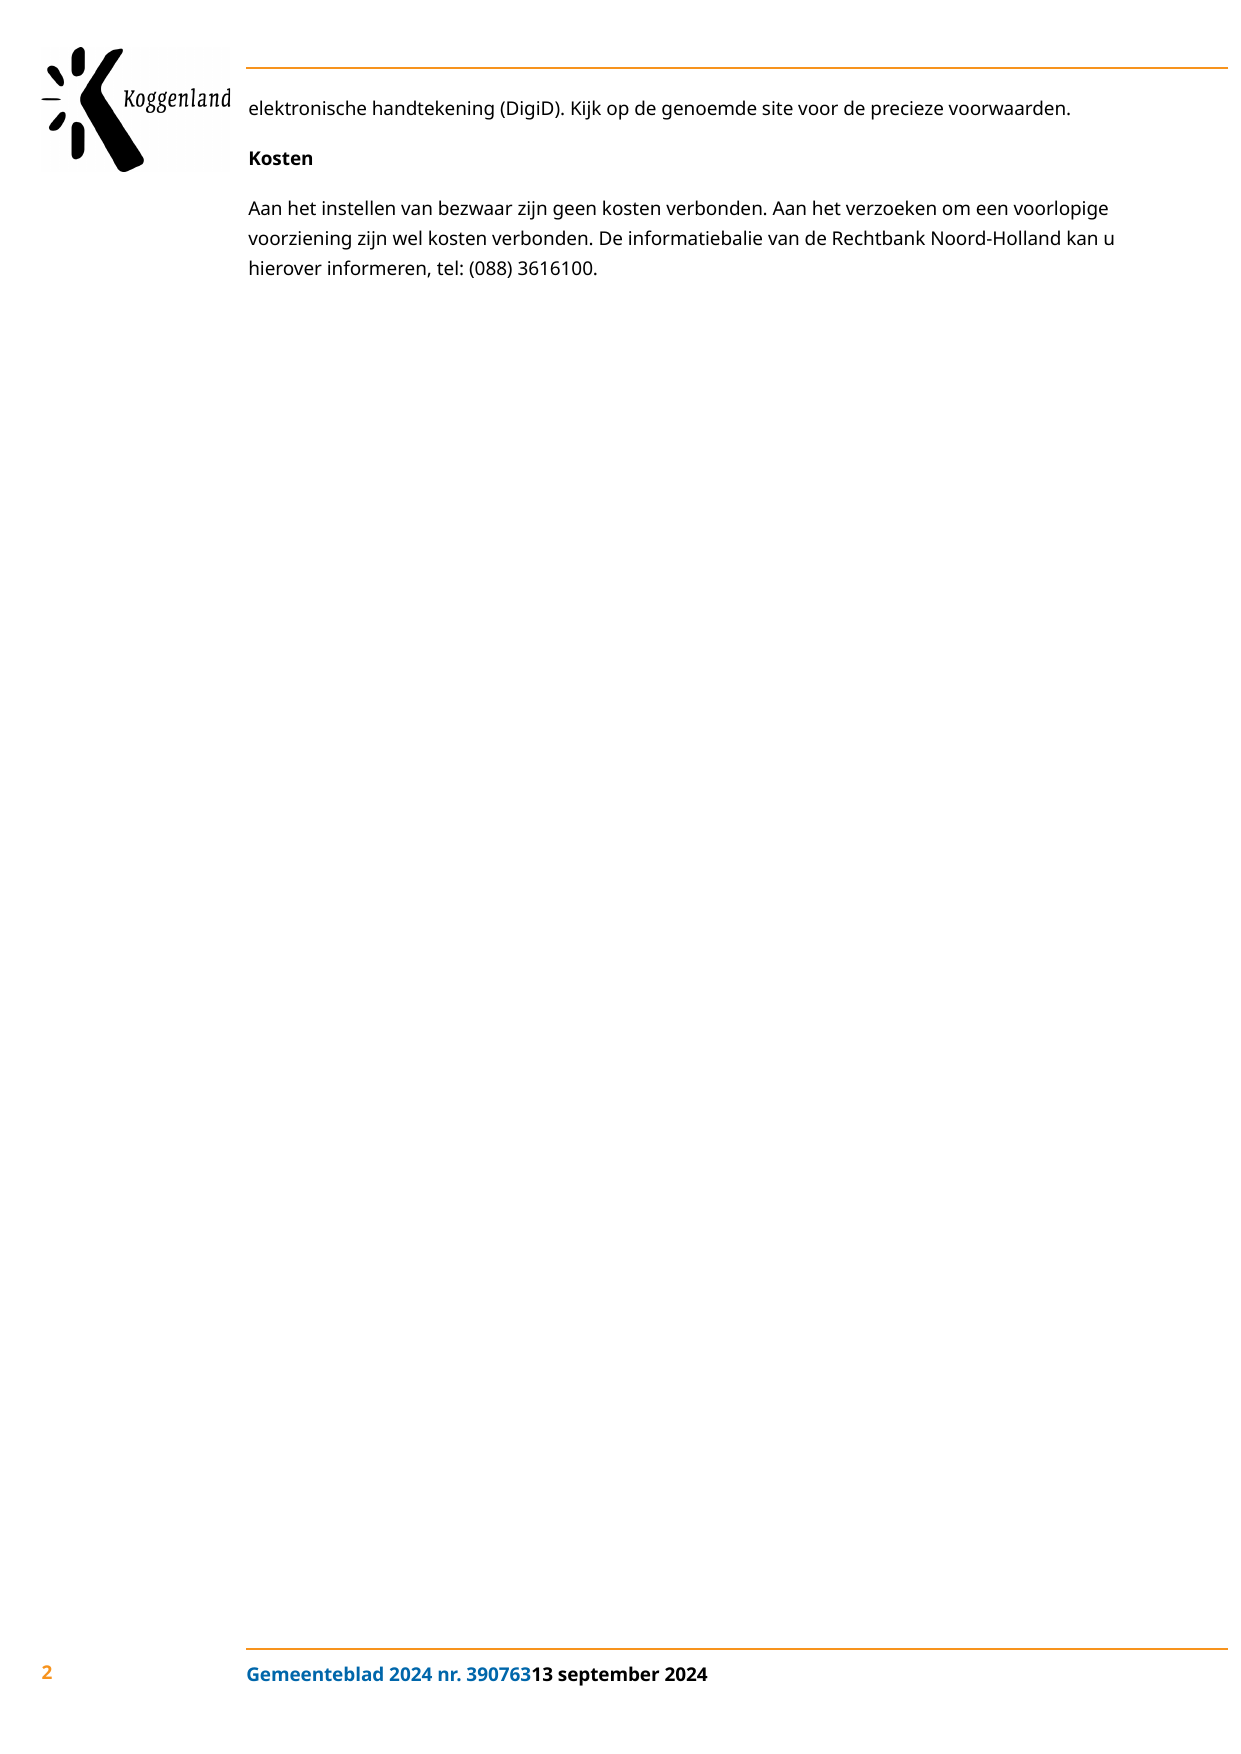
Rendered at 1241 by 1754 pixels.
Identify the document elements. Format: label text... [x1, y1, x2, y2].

text Kosten [248, 145, 1152, 171]
picture [41, 47, 231, 172]
text Aan het instellen van bezwaar zijn geen kosten verbonden. Aan het verzoeken om een voorlopige voorziening zijn wel kosten verbonden. De informatiebalie van de Rechtbank Noord-Holland kan u hierover informeren, tel: (088) 3616100. [248, 196, 1152, 281]
text elektronische handtekening (DigiD). Kijk op de genoemde site voor de precieze voorwaarden. [248, 95, 1152, 121]
